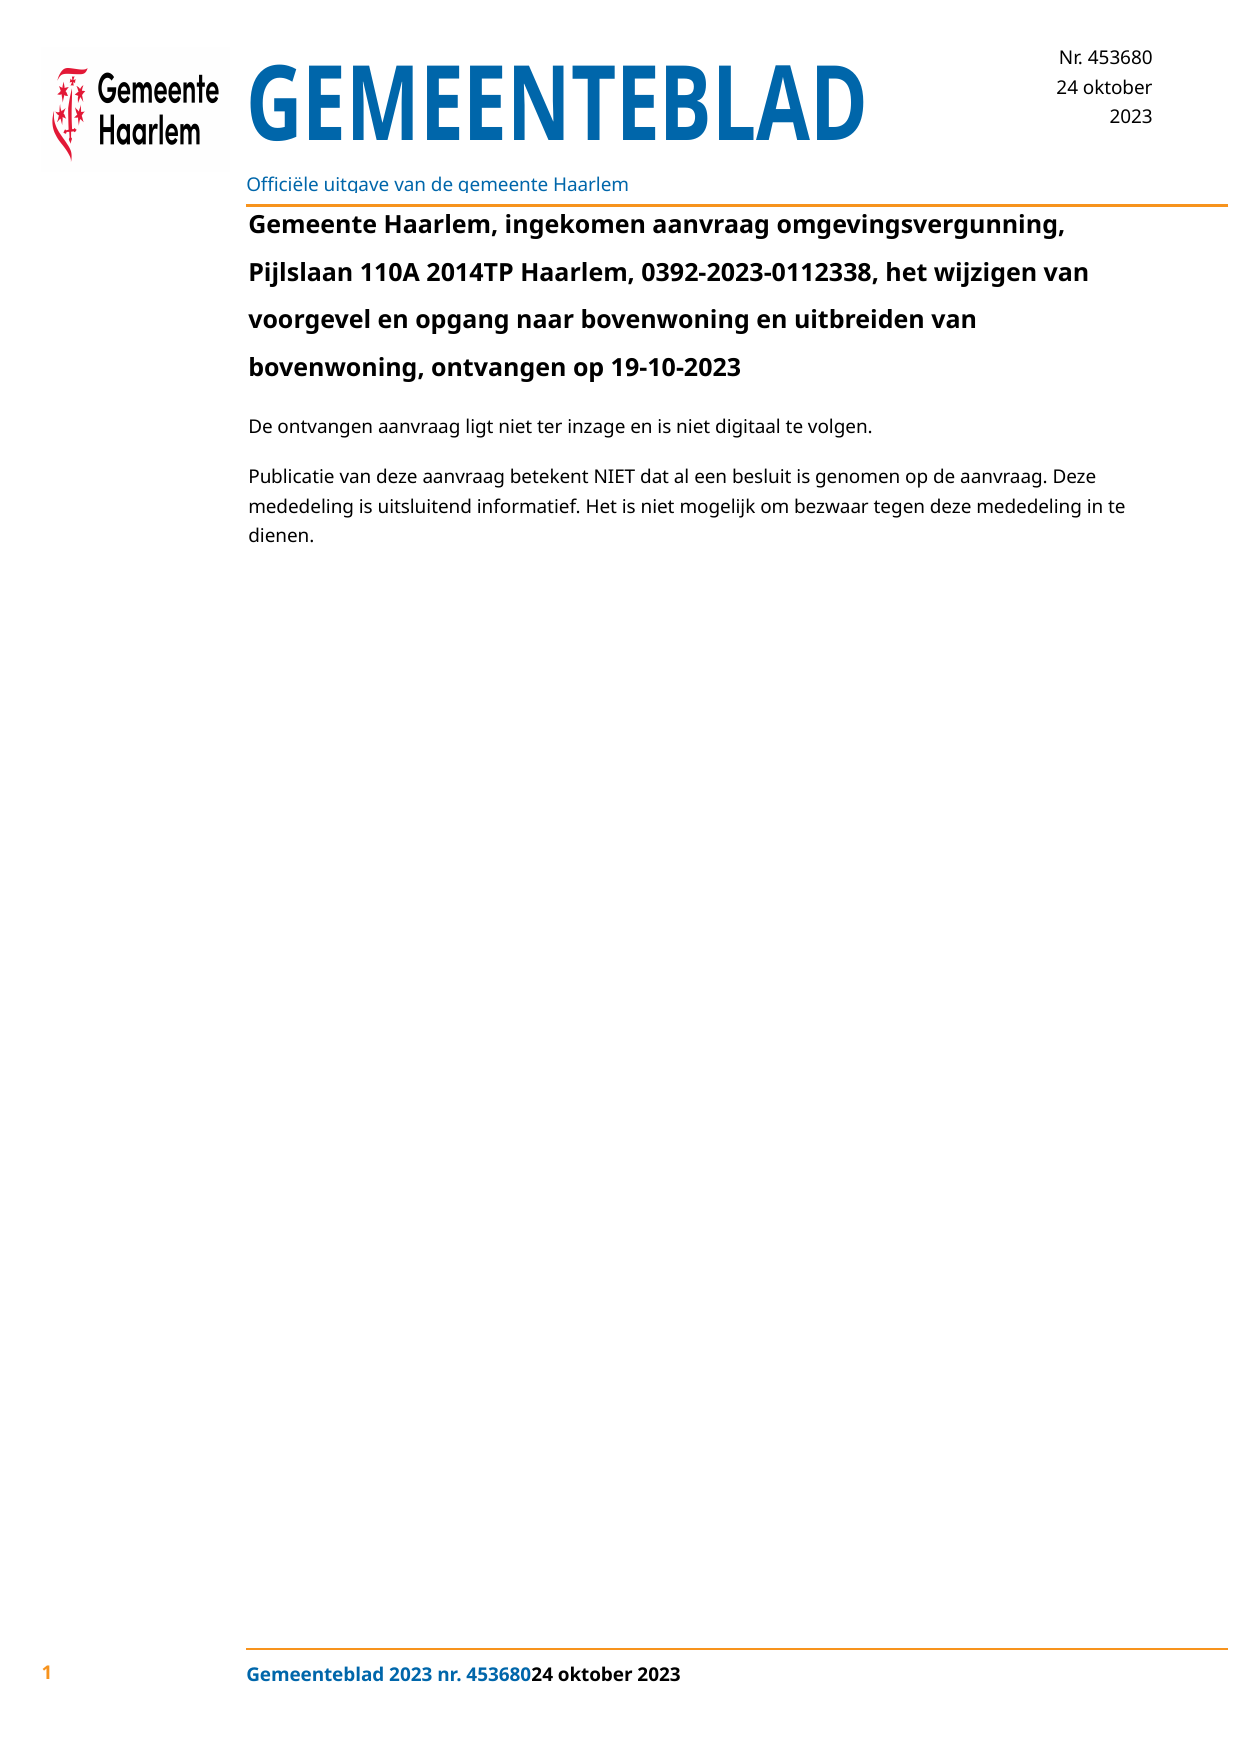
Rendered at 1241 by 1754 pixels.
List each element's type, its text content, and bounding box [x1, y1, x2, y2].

picture [41, 47, 231, 172]
text Publicatie van deze aanvraag betekent NIET dat al een besluit is genomen op de aanvraag. Deze mededeling is uitsluitend informatief. Het is niet mogelijk om bezwaar tegen deze mededeling in te dienen. [248, 463, 1152, 548]
text De ontvangen aanvraag ligt niet ter inzage en is niet digitaal te volgen. [248, 413, 1152, 439]
text Gemeente Haarlem, ingekomen aanvraag omgevingsvergunning, Pijlslaan 110A 2014TP Haarlem, 0392-2023-0112338, het wijzigen van voorgevel en opgang naar bovenwoning en uitbreiden van bovenwoning, ontvangen op 19-10-2023 [248, 207, 1152, 384]
